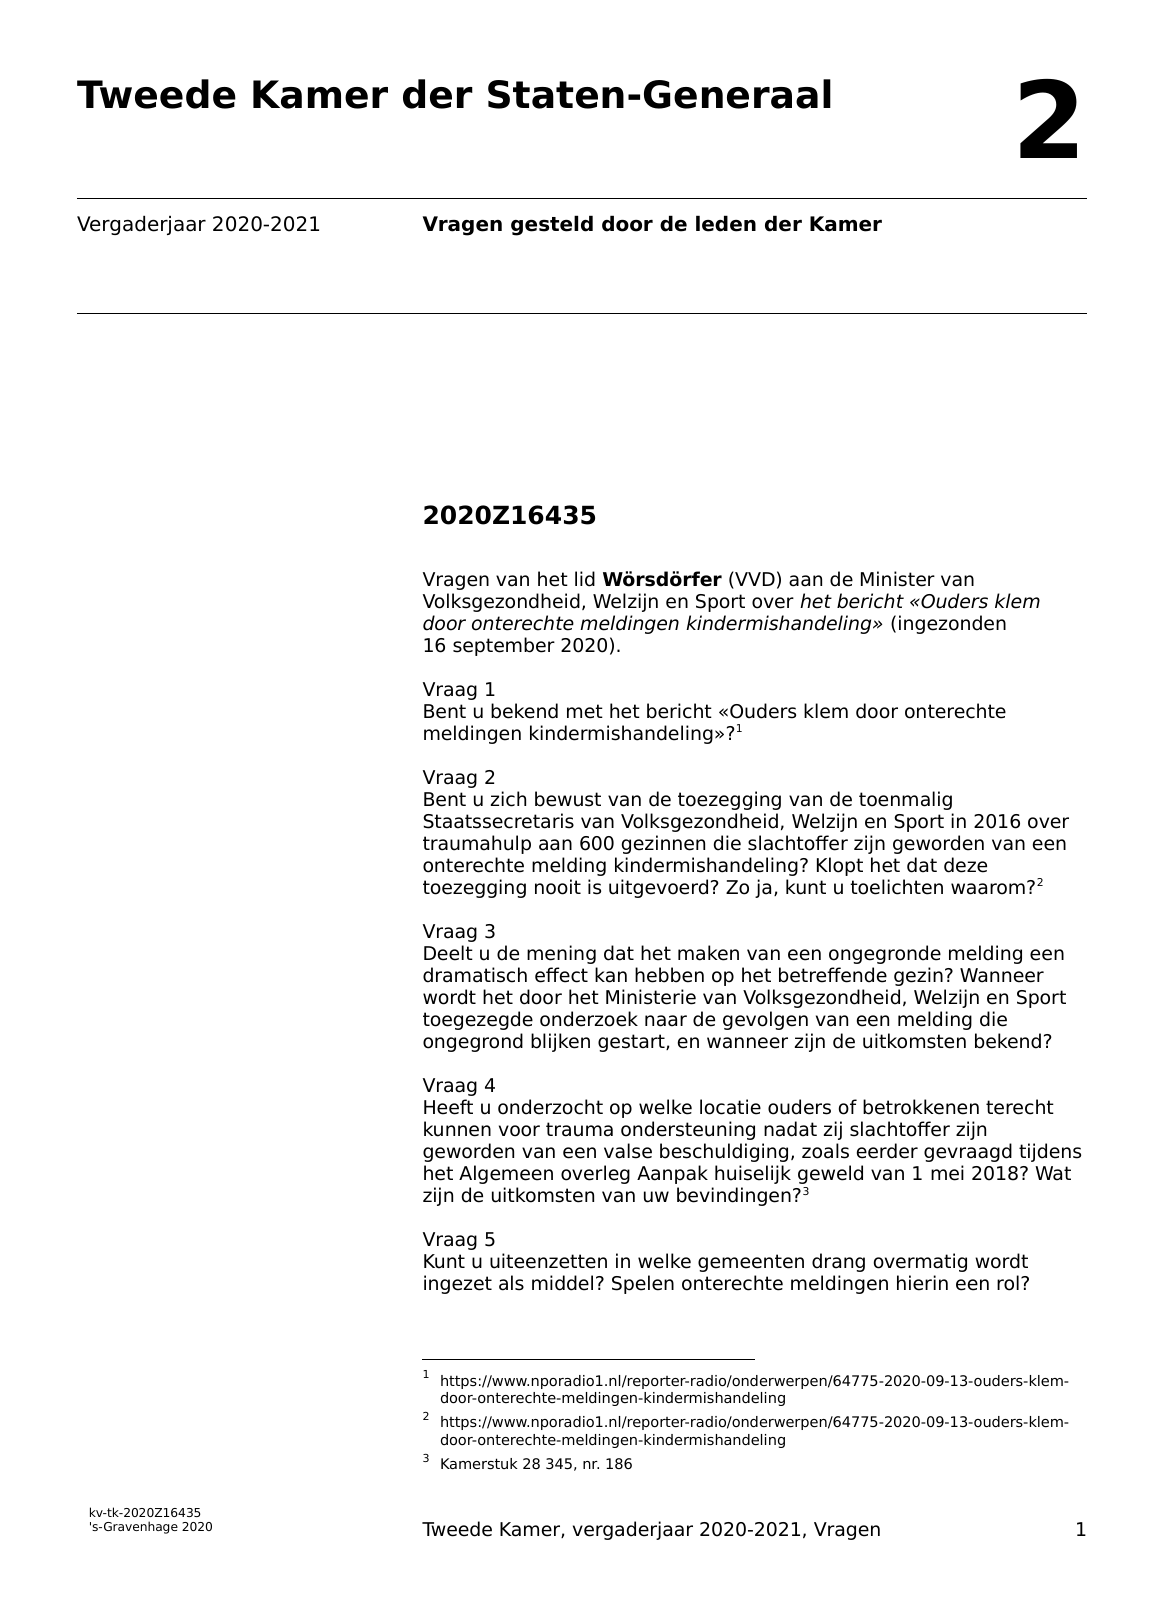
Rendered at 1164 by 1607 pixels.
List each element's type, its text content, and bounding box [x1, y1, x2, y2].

text Bent u bekend met het bericht «Ouders klem door onterechte meldingen kindermishandeling»? [422, 701, 1087, 745]
text Kamerstuk 28 345, nr. 186 [422, 1452, 1087, 1474]
text Vraag 4 [422, 1075, 1087, 1097]
text Vraag 2 [422, 767, 1087, 789]
text https://www.nporadio1.nl/reporter-radio/onderwerpen/64775-2020-09-13-ouders-klem-door-onterechte-meldingen-kindermishandeling [422, 1368, 1087, 1407]
text Vraag 3 [422, 921, 1087, 943]
text Vraag 5 [422, 1229, 1087, 1251]
table_header Tweede Kamer der Staten-Generaal [77, 59, 886, 198]
text Kunt u uiteenzetten in welke gemeenten drang overmatig wordt ingezet als middel? Spelen onterechte meldingen hierin een rol? [422, 1251, 1087, 1295]
table_cell Vergaderjaar 2020-2021 [77, 199, 422, 313]
text https://www.nporadio1.nl/reporter-radio/onderwerpen/64775-2020-09-13-ouders-klem-door-onterechte-meldingen-kindermishandeling [422, 1410, 1087, 1449]
table_cell Vragen gesteld door de leden der Kamer [422, 199, 1087, 313]
text Deelt u de mening dat het maken van een ongegronde melding een dramatisch effect kan hebben op het betreffende gezin? Wanneer wordt het door het Ministerie van Volksgezondheid, Welzijn en Sport toegezegde onderzoek naar de gevolgen van een melding die ongegrond blijken gestart, en wanneer zijn de uitkomsten bekend? [422, 943, 1087, 1053]
text Vragen van het lid Wörsdörfer (VVD) aan de Minister van Volksgezondheid, Welzijn en Sport over het bericht «Ouders klem door onterechte meldingen kindermishandeling» (ingezonden 16 september 2020). [422, 569, 1087, 657]
text Vraag 1 [422, 679, 1087, 701]
text Bent u zich bewust van de toezegging van de toenmalig Staatssecretaris van Volksgezondheid, Welzijn en Sport in 2016 over traumahulp aan 600 gezinnen die slachtoffer zijn geworden van een onterechte melding kindermishandeling? Klopt het dat deze toezegging nooit is uitgevoerd? Zo ja, kunt u toelichten waarom? [422, 789, 1087, 899]
text kv-tk-2020Z16435 [88, 1506, 323, 1520]
text Heeft u onderzocht op welke locatie ouders of betrokkenen terecht kunnen voor trauma ondersteuning nadat zij slachtoffer zijn geworden van een valse beschuldiging, zoals eerder gevraagd tijdens het Algemeen overleg Aanpak huiselijk geweld van 1 mei 2018? Wat zijn de uitkomsten van uw bevindingen? [422, 1097, 1087, 1207]
text 2020Z16435 [422, 501, 1087, 531]
table_header 2 [886, 59, 1087, 198]
text 's-Gravenhage 2020 [88, 1520, 323, 1534]
